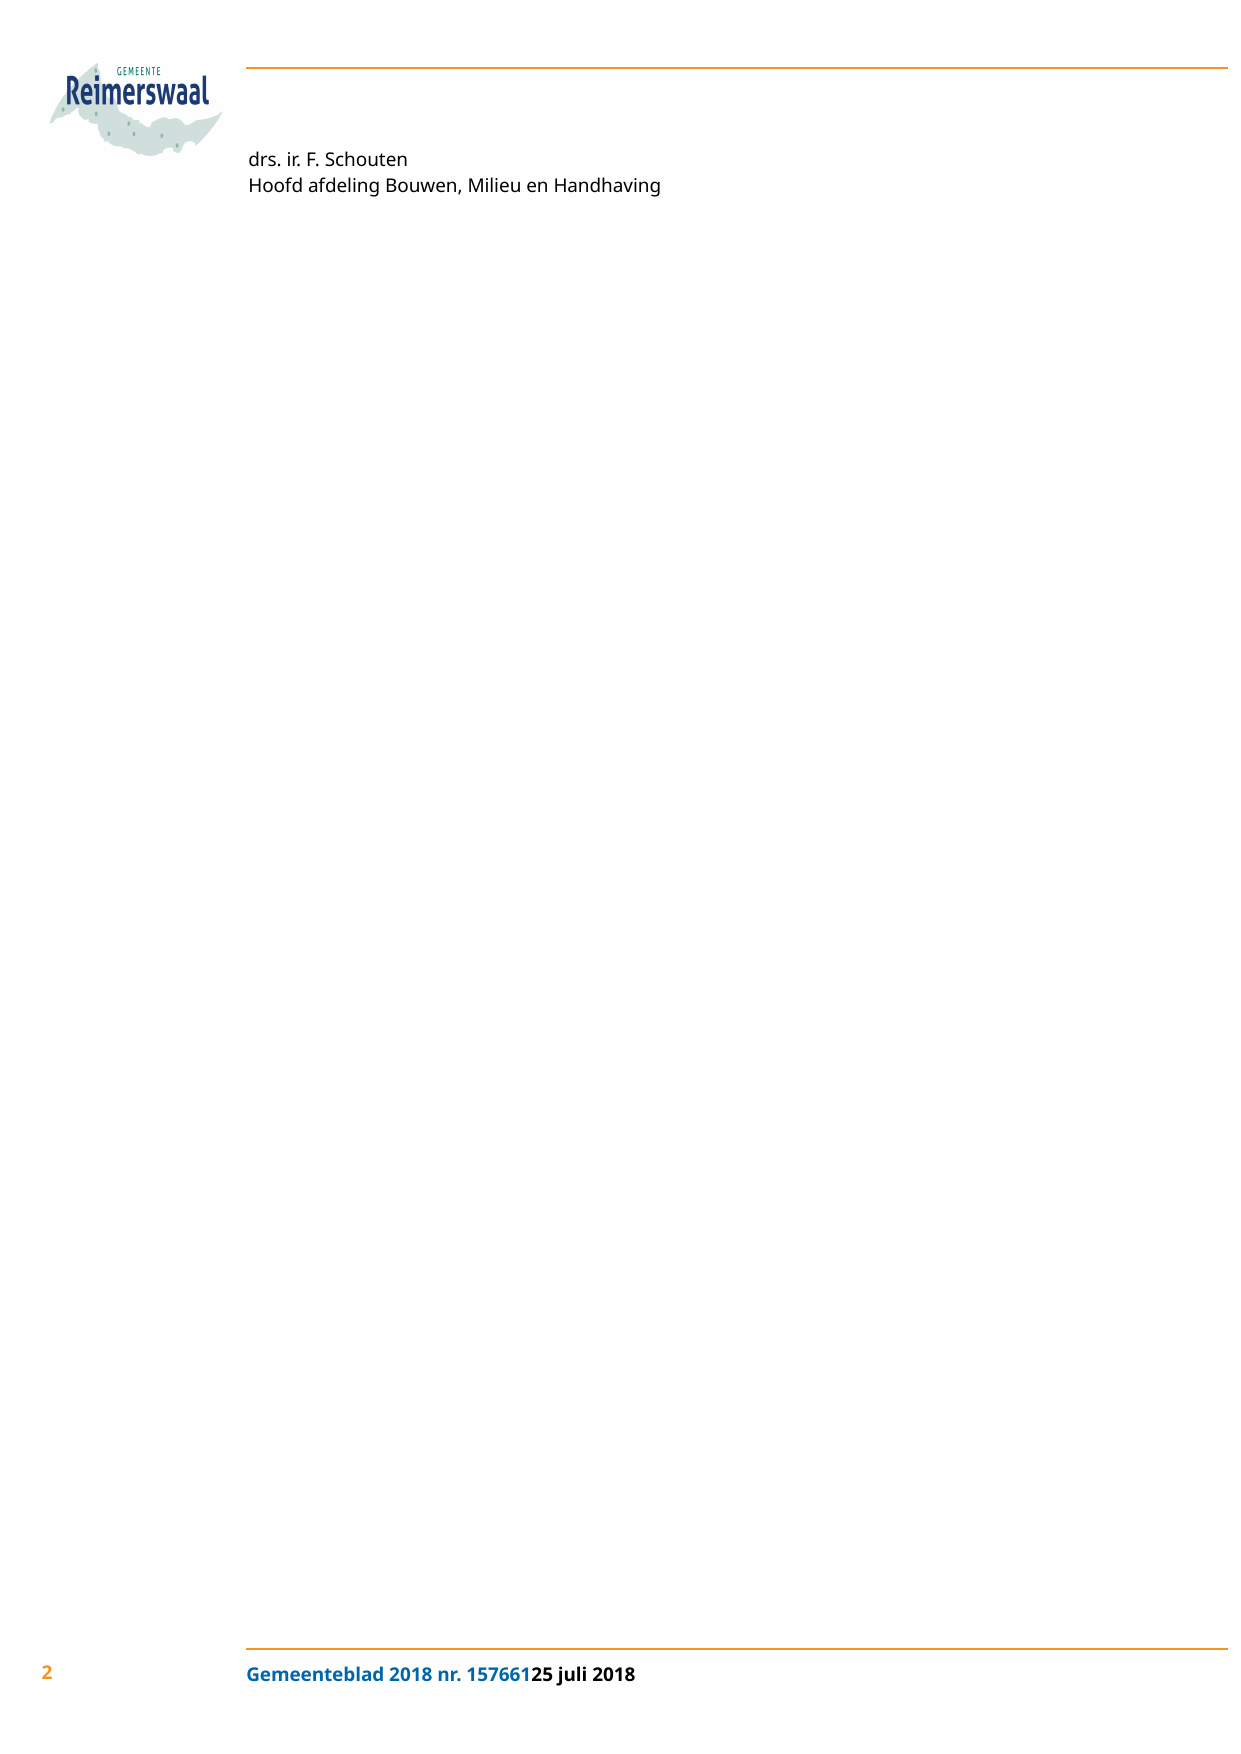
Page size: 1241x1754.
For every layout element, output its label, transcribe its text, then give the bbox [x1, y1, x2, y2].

text Hoofd afdeling Bouwen, Milieu en Handhaving [248, 172, 1152, 198]
picture [41, 47, 231, 172]
text drs. ir. F. Schouten [248, 146, 1152, 172]
